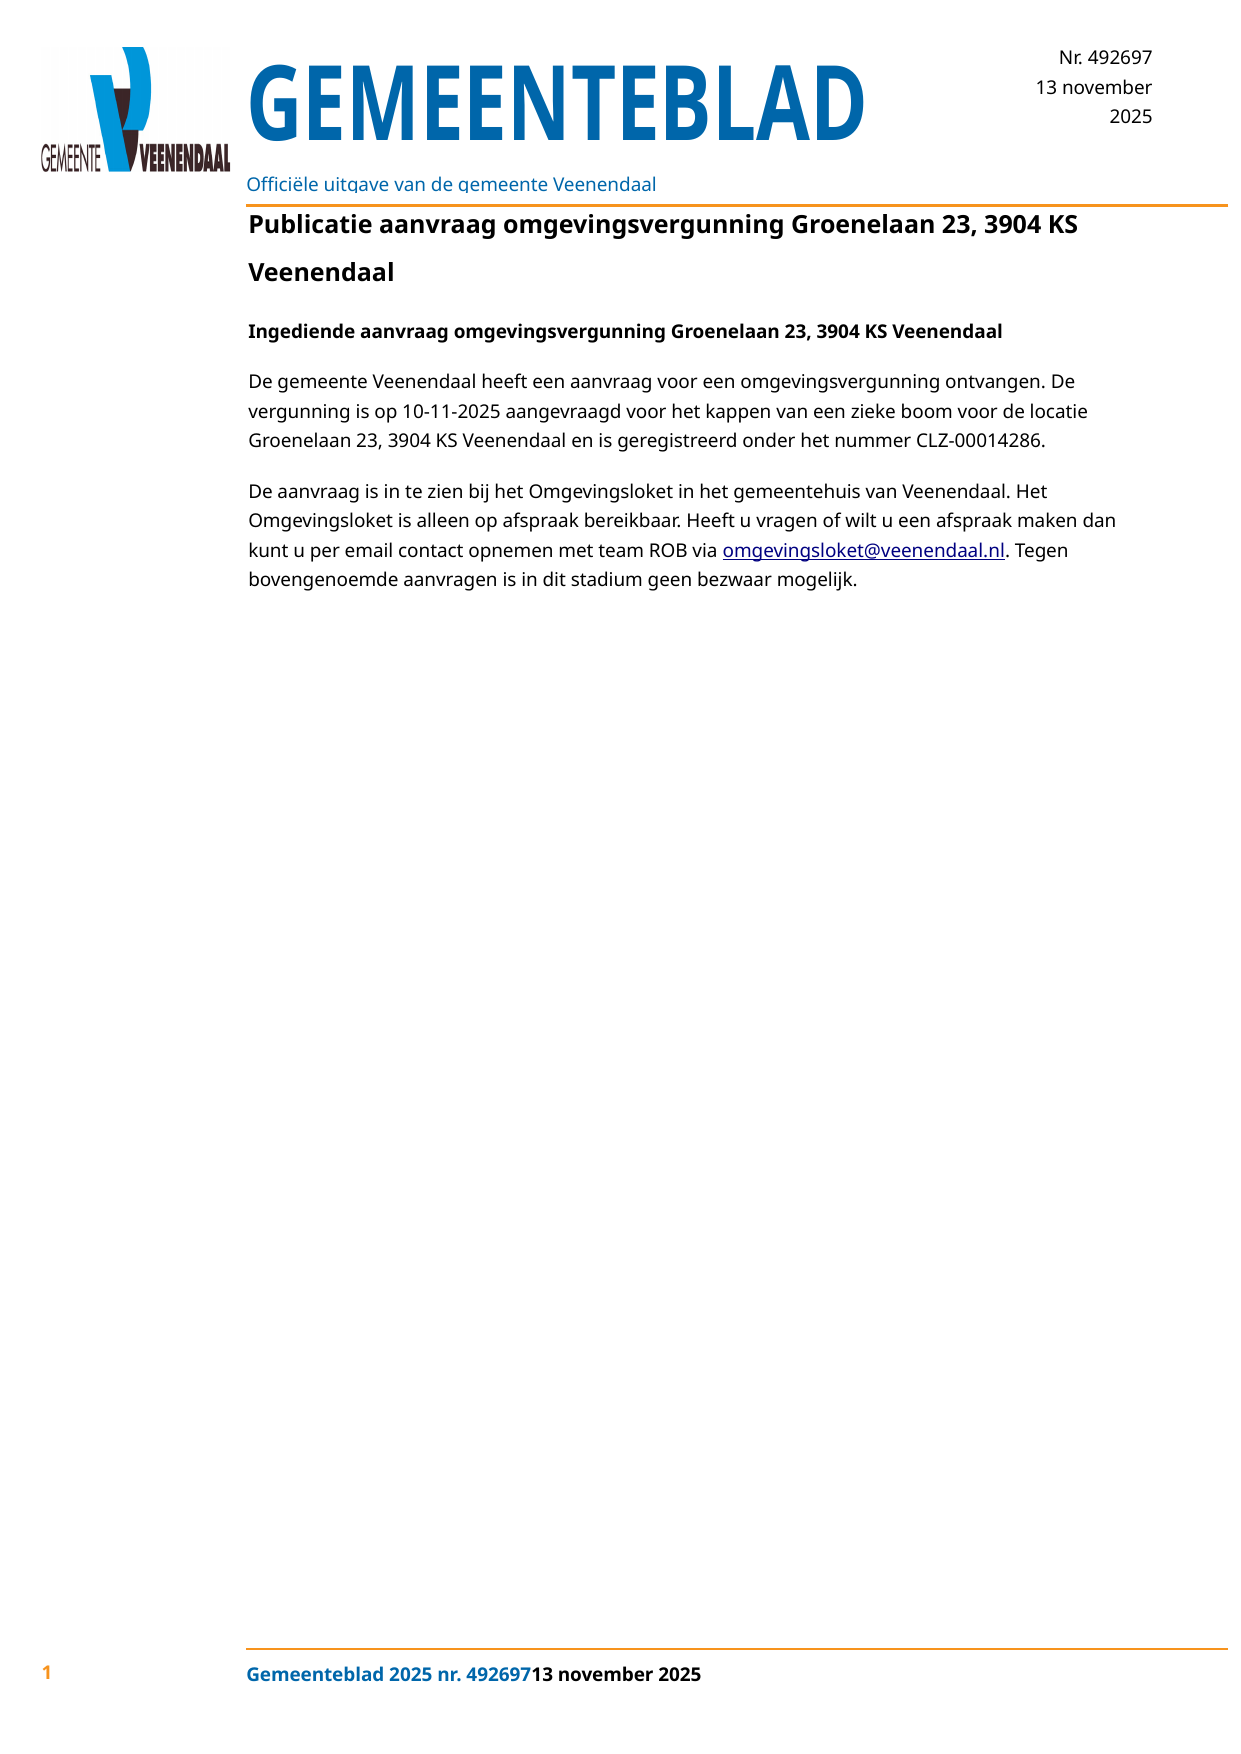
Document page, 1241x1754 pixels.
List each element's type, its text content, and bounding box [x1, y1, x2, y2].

picture [41, 47, 130, 172]
text De gemeente Veenendaal heeft een aanvraag voor een omgevingsvergunning ontvangen. De vergunning is op 10-11-2025 aangevraagd voor het kappen van een zieke boom voor de locatie Groenelaan 23, 3904 KS Veenendaal en is geregistreerd onder het nummer CLZ-00014286. [248, 368, 1152, 453]
text Ingediende aanvraag omgevingsvergunning Groenelaan 23, 3904 KS Veenendaal [248, 318, 1152, 344]
text Publicatie aanvraag omgevingsvergunning Groenelaan 23, 3904 KS Veenendaal [248, 207, 1152, 288]
text De aanvraag is in te zien bij het Omgevingsloket in het gemeentehuis van Veenendaal. Het Omgevingsloket is alleen op afspraak bereikbaar. Heeft u vragen of wilt u een afspraak maken dan kunt u per email contact opnemen met team ROB via omgevingsloket@veenendaal.nl. Tegen bovengenoemde aanvragen is in dit stadium geen bezwaar mogelijk. [248, 478, 1152, 592]
picture [123, 47, 231, 172]
